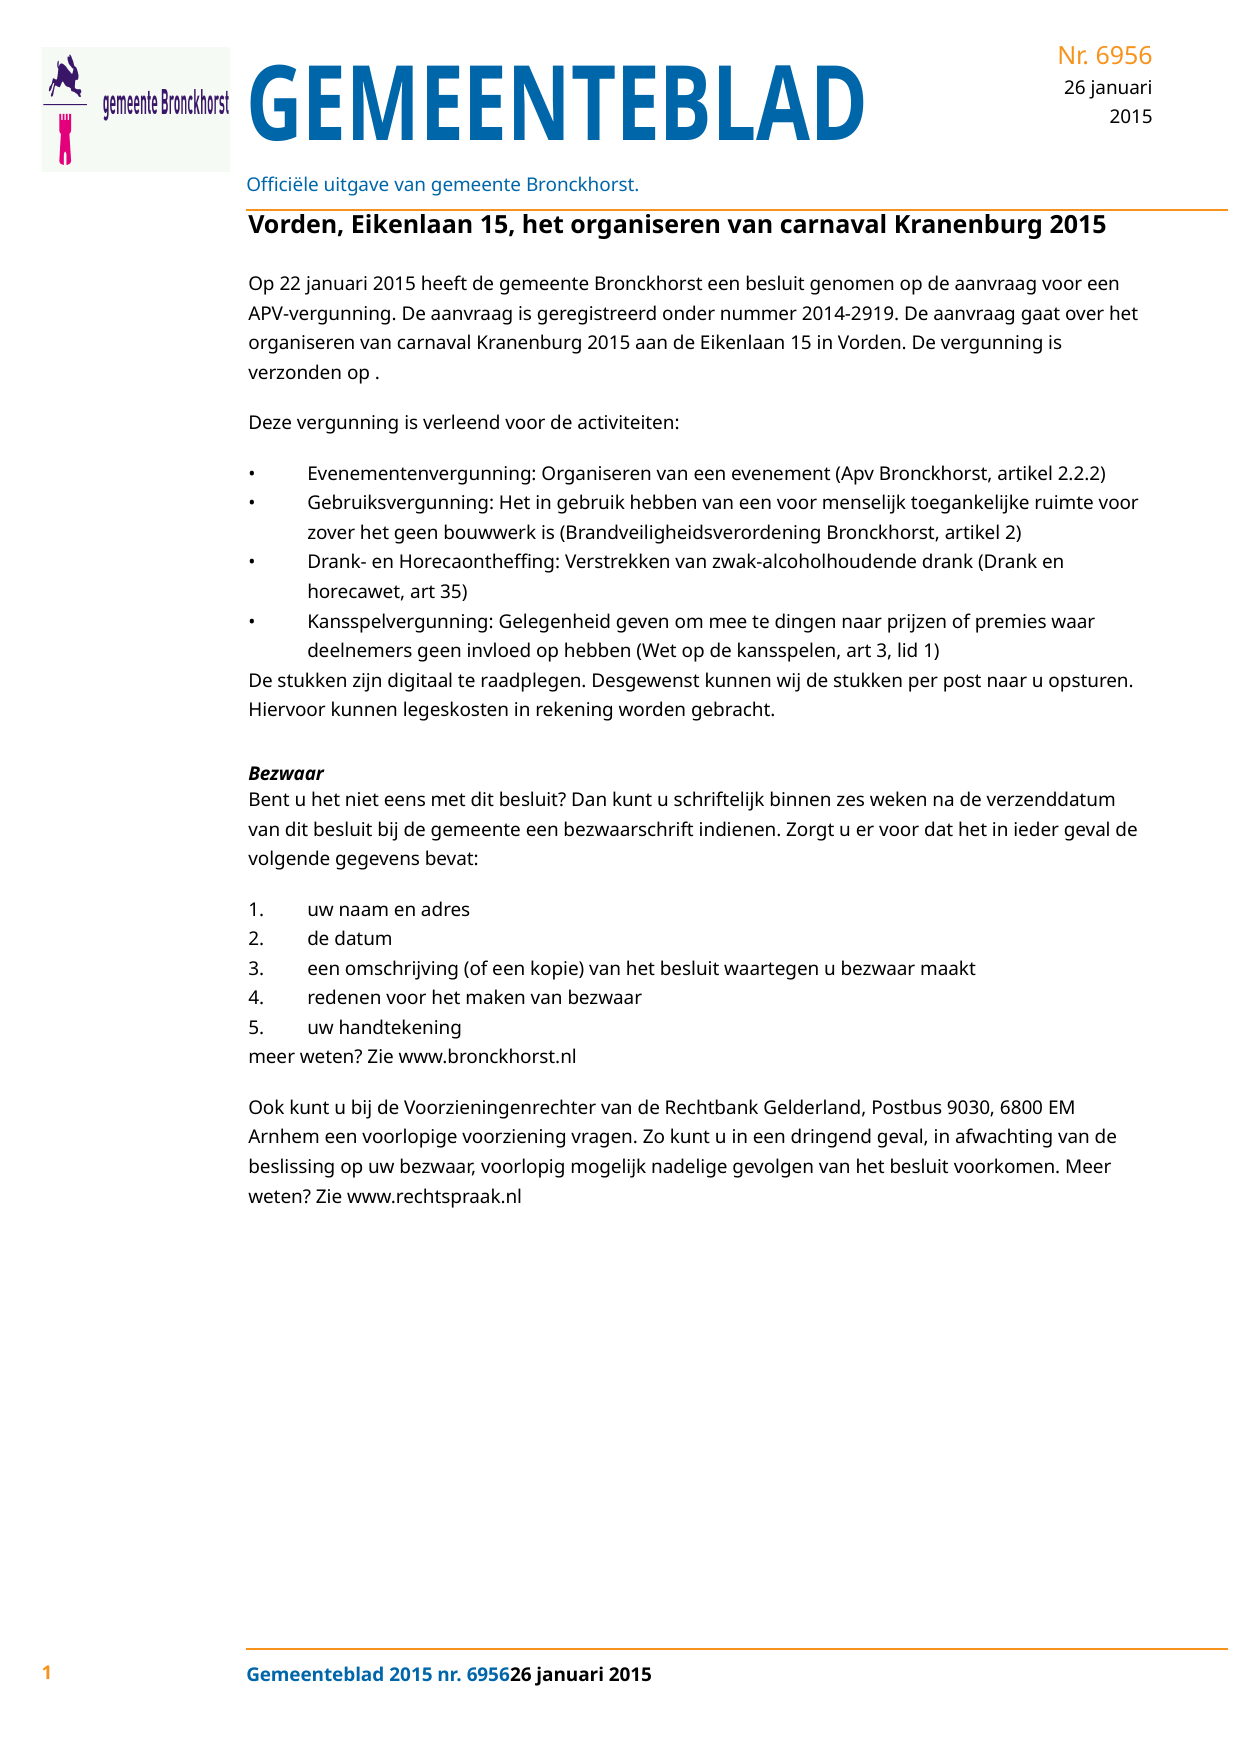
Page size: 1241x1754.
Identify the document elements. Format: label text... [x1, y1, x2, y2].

list Kansspelvergunning: Gelegenheid geven om mee te dingen naar prijzen of premies waar deelnemers geen invloed op hebben (Wet op de kansspelen, art 3, lid 1) [248, 608, 1152, 663]
list uw handtekening [248, 1014, 1152, 1040]
text Bent u het niet eens met dit besluit? Dan kunt u schriftelijk binnen zes weken na de verzenddatum van dit besluit bij de gemeente een bezwaarschrift indienen. Zorgt u er voor dat het in ieder geval de volgende gegevens bevat: [248, 786, 1152, 871]
text Ook kunt u bij de Voorzieningenrechter van de Rechtbank Gelderland, Postbus 9030, 6800 EM Arnhem een voorlopige voorziening vragen. Zo kunt u in een dringend geval, in afwachting van de beslissing op uw bezwaar, voorlopig mogelijk nadelige gevolgen van het besluit voorkomen. Meer weten? Zie www.rechtspraak.nl [248, 1094, 1152, 1209]
text Bezwaar [248, 761, 1152, 786]
list een omschrijving (of een kopie) van het besluit waartegen u bezwaar maakt [248, 955, 1152, 981]
list Drank- en Horecaontheffing: Verstrekken van zwak-alcoholhoudende drank (Drank en horecawet, art 35) [248, 549, 1152, 604]
list redenen voor het maken van bezwaar [248, 984, 1152, 1010]
text Vorden, Eikenlaan 15, het organiseren van carnaval Kranenburg 2015 [248, 211, 1152, 241]
picture [41, 47, 231, 172]
list Evenementenvergunning: Organiseren van een evenement (Apv Bronckhorst, artikel 2.2.2) [248, 460, 1152, 486]
text Deze vergunning is verleend voor de activiteiten: [248, 409, 1152, 435]
text De stukken zijn digitaal te raadplegen. Desgewenst kunnen wij de stukken per post naar u opsturen. Hiervoor kunnen legeskosten in rekening worden gebracht. [248, 667, 1152, 722]
text meer weten? Zie www.bronckhorst.nl [248, 1044, 1152, 1069]
list de datum [248, 925, 1152, 951]
list Gebruiksvergunning: Het in gebruik hebben van een voor menselijk toegankelijke ruimte voor zover het geen bouwwerk is (Brandveiligheidsverordening Bronckhorst, artikel 2) [248, 489, 1152, 545]
list uw naam en adres [248, 896, 1152, 922]
text Op 22 januari 2015 heeft de gemeente Bronckhorst een besluit genomen op de aanvraag voor een APV-vergunning. De aanvraag is geregistreerd onder nummer 2014-2919. De aanvraag gaat over het organiseren van carnaval Kranenburg 2015 aan de Eikenlaan 15 in Vorden. De vergunning is verzonden op . [248, 270, 1152, 385]
